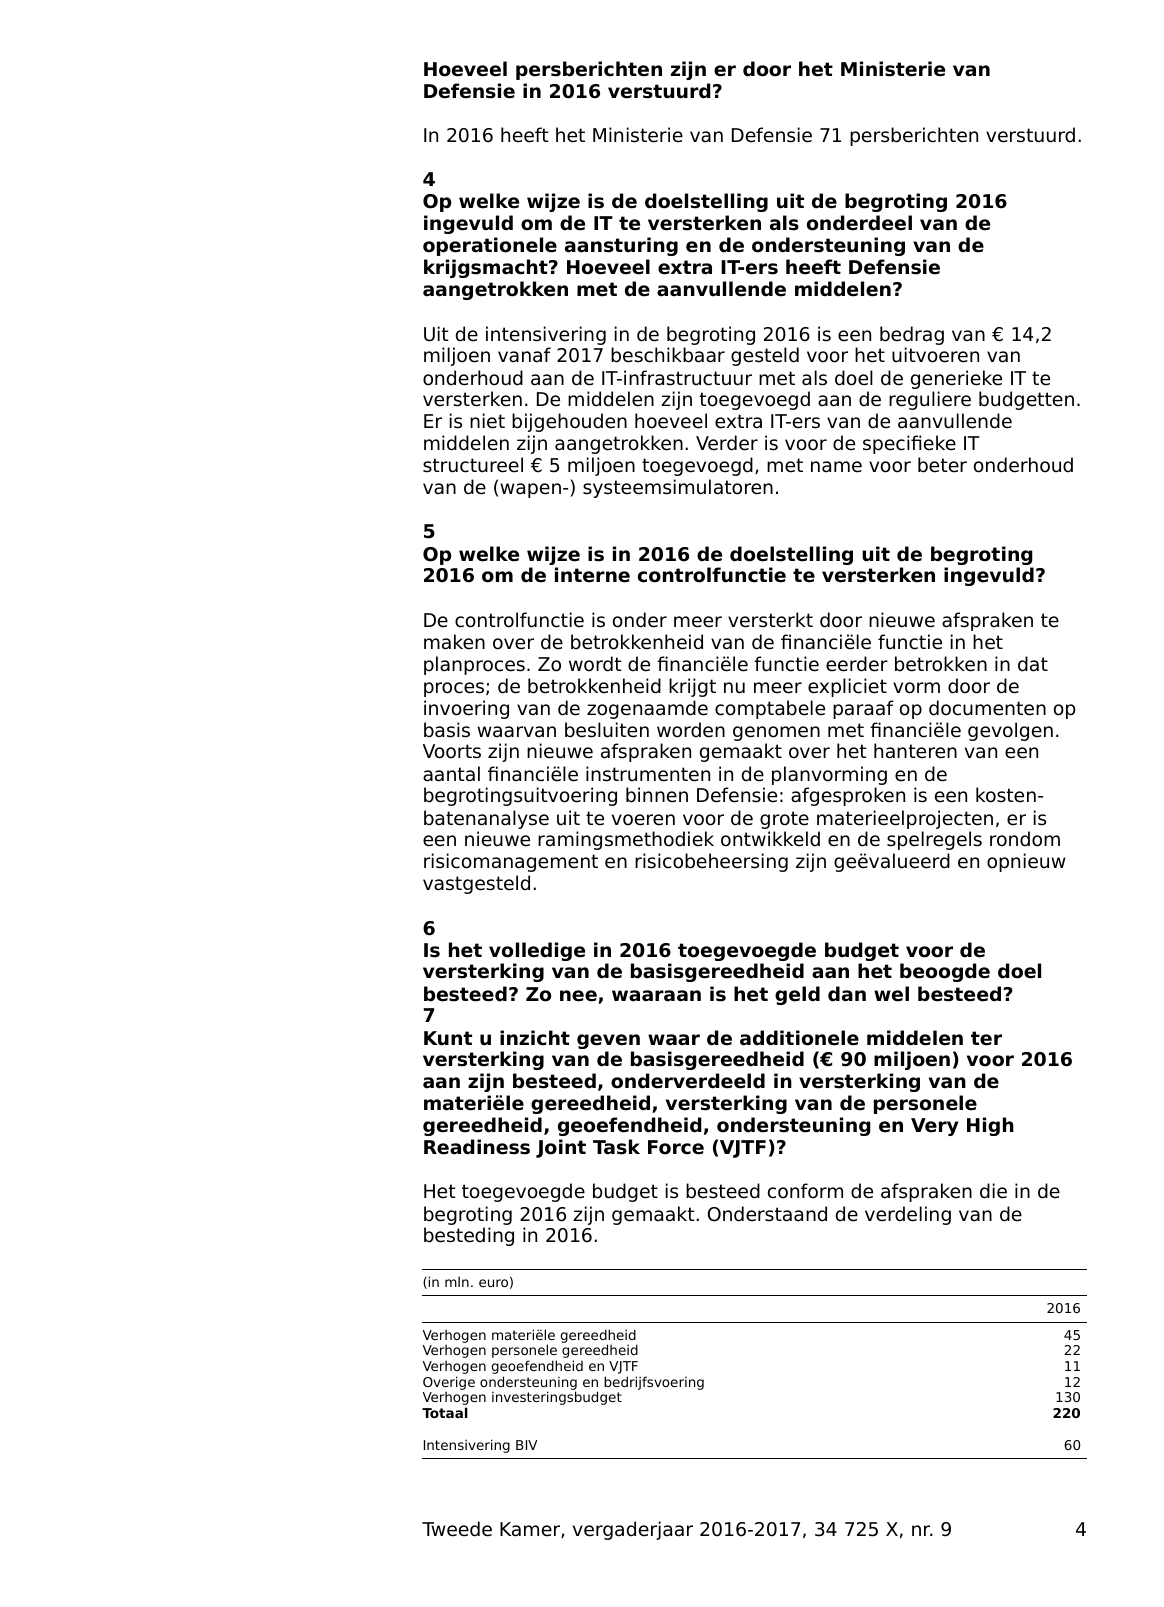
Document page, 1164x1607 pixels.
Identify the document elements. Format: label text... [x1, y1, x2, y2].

text Op welke wijze is in 2016 de doelstelling uit de begroting 2016 om de interne controlfunctie te versterken ingevuld? [422, 543, 1087, 587]
table_cell 45 [954, 1323, 1087, 1343]
table_cell Overige ondersteuning en bedrijfsvoering [422, 1375, 954, 1390]
text Kunt u inzicht geven waar de additionele middelen ter versterking van de basisgereedheid (€ 90 miljoen) voor 2016 aan zijn besteed, onderverdeeld in versterking van de materiële gereedheid, versterking van de personele gereedheid, geoefendheid, ondersteuning en Very High Readiness Joint Task Force (VJTF)? [422, 1027, 1087, 1159]
table_cell Totaal [422, 1406, 954, 1422]
table_header (in mln. euro) [422, 1270, 954, 1295]
table_cell [422, 1296, 954, 1322]
table_cell 12 [954, 1375, 1087, 1390]
table_cell 130 [954, 1390, 1087, 1406]
table_cell Verhogen personele gereedheid [422, 1343, 954, 1359]
text 5 [422, 521, 1087, 543]
table_header [954, 1270, 1087, 1295]
text Op welke wijze is de doelstelling uit de begroting 2016 ingevuld om de IT te versterken als onderdeel van de operationele aansturing en de ondersteuning van de krijgsmacht? Hoeveel extra IT-ers heeft Defensie aangetrokken met de aanvullende middelen? [422, 191, 1087, 301]
table_cell 22 [954, 1343, 1087, 1359]
text Het toegevoegde budget is besteed conform de afspraken die in de begroting 2016 zijn gemaakt. Onderstaand de verdeling van de besteding in 2016. [422, 1181, 1087, 1247]
text In 2016 heeft het Ministerie van Defensie 71 persberichten verstuurd. [422, 125, 1087, 147]
table_cell Intensivering BIV [422, 1438, 954, 1458]
text Hoeveel persberichten zijn er door het Ministerie van Defensie in 2016 verstuurd? [422, 59, 1087, 103]
table_cell Verhogen investeringsbudget [422, 1390, 954, 1406]
text 7 [422, 1005, 1087, 1027]
table_cell Verhogen geoefendheid en VJTF [422, 1359, 954, 1374]
text De controlfunctie is onder meer versterkt door nieuwe afspraken te maken over de betrokkenheid van de financiële functie in het planproces. Zo wordt de financiële functie eerder betrokken in dat proces; de betrokkenheid krijgt nu meer expliciet vorm door de invoering van de zogenaamde comptabele paraaf op documenten op basis waarvan besluiten worden genomen met financiële gevolgen. Voorts zijn nieuwe afspraken gemaakt over het hanteren van een aantal financiële instrumenten in de planvorming en de begrotingsuitvoering binnen Defensie: afgesproken is een kosten-batenanalyse uit te voeren voor de grote materieelprojecten, er is een nieuwe ramingsmethodiek ontwikkeld en de spelregels rondom risicomanagement en risicobeheersing zijn geëvalueerd en opnieuw vastgesteld. [422, 609, 1087, 895]
text 6 [422, 917, 1087, 939]
table_cell Verhogen materiële gereedheid [422, 1323, 954, 1343]
table_cell [422, 1422, 954, 1437]
text 4 [422, 169, 1087, 191]
table_cell 11 [954, 1359, 1087, 1374]
text Is het volledige in 2016 toegevoegde budget voor de versterking van de basisgereedheid aan het beoogde doel besteed? Zo nee, waaraan is het geld dan wel besteed? [422, 939, 1087, 1005]
table_cell 60 [954, 1438, 1087, 1458]
text Uit de intensivering in de begroting 2016 is een bedrag van € 14,2 miljoen vanaf 2017 beschikbaar gesteld voor het uitvoeren van onderhoud aan de IT-infrastructuur met als doel de generieke IT te versterken. De middelen zijn toegevoegd aan de reguliere budgetten. Er is niet bijgehouden hoeveel extra IT-ers van de aanvullende middelen zijn aangetrokken. Verder is voor de specifieke IT structureel € 5 miljoen toegevoegd, met name voor beter onderhoud van de (wapen-) systeemsimulatoren. [422, 323, 1087, 499]
table_cell 2016 [954, 1296, 1087, 1322]
table_cell 220 [954, 1406, 1087, 1422]
table_cell [954, 1422, 1087, 1437]
